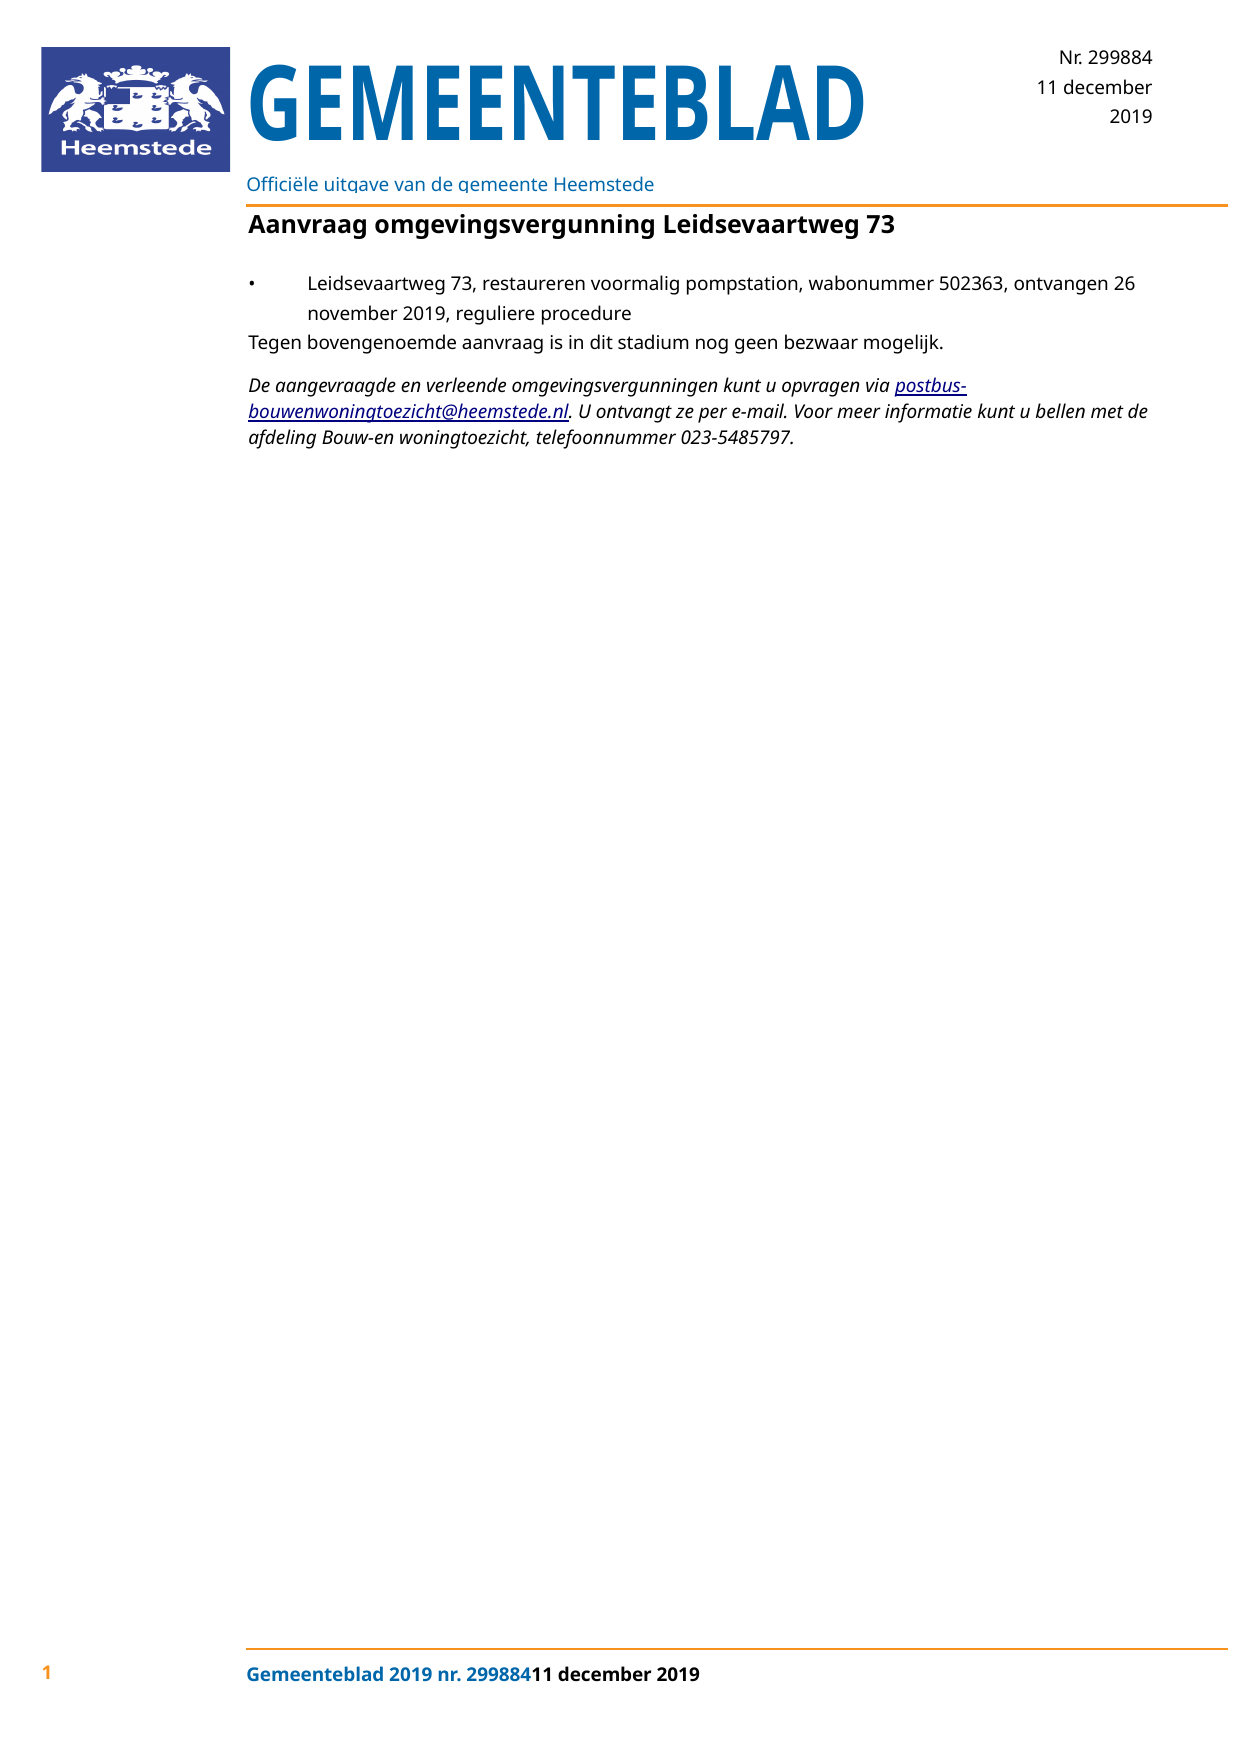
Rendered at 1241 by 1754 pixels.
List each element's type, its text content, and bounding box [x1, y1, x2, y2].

list Leidsevaartweg 73, restaureren voormalig pompstation, wabonummer 502363, ontvangen 26 november 2019, reguliere procedure [248, 270, 1152, 326]
text De aangevraagde en verleende omgevingsvergunningen kunt u opvragen via postbus-bouwenwoningtoezicht@heemstede.nl. U ontvangt ze per e-mail. Voor meer informatie kunt u bellen met de afdeling Bouw-en woningtoezicht, telefoonnummer 023-5485797. [248, 373, 1152, 450]
text Aanvraag omgevingsvergunning Leidsevaartweg 73 [248, 207, 1152, 241]
text Tegen bovengenoemde aanvraag is in dit stadium nog geen bezwaar mogelijk. [248, 329, 1152, 355]
picture [41, 47, 231, 172]
